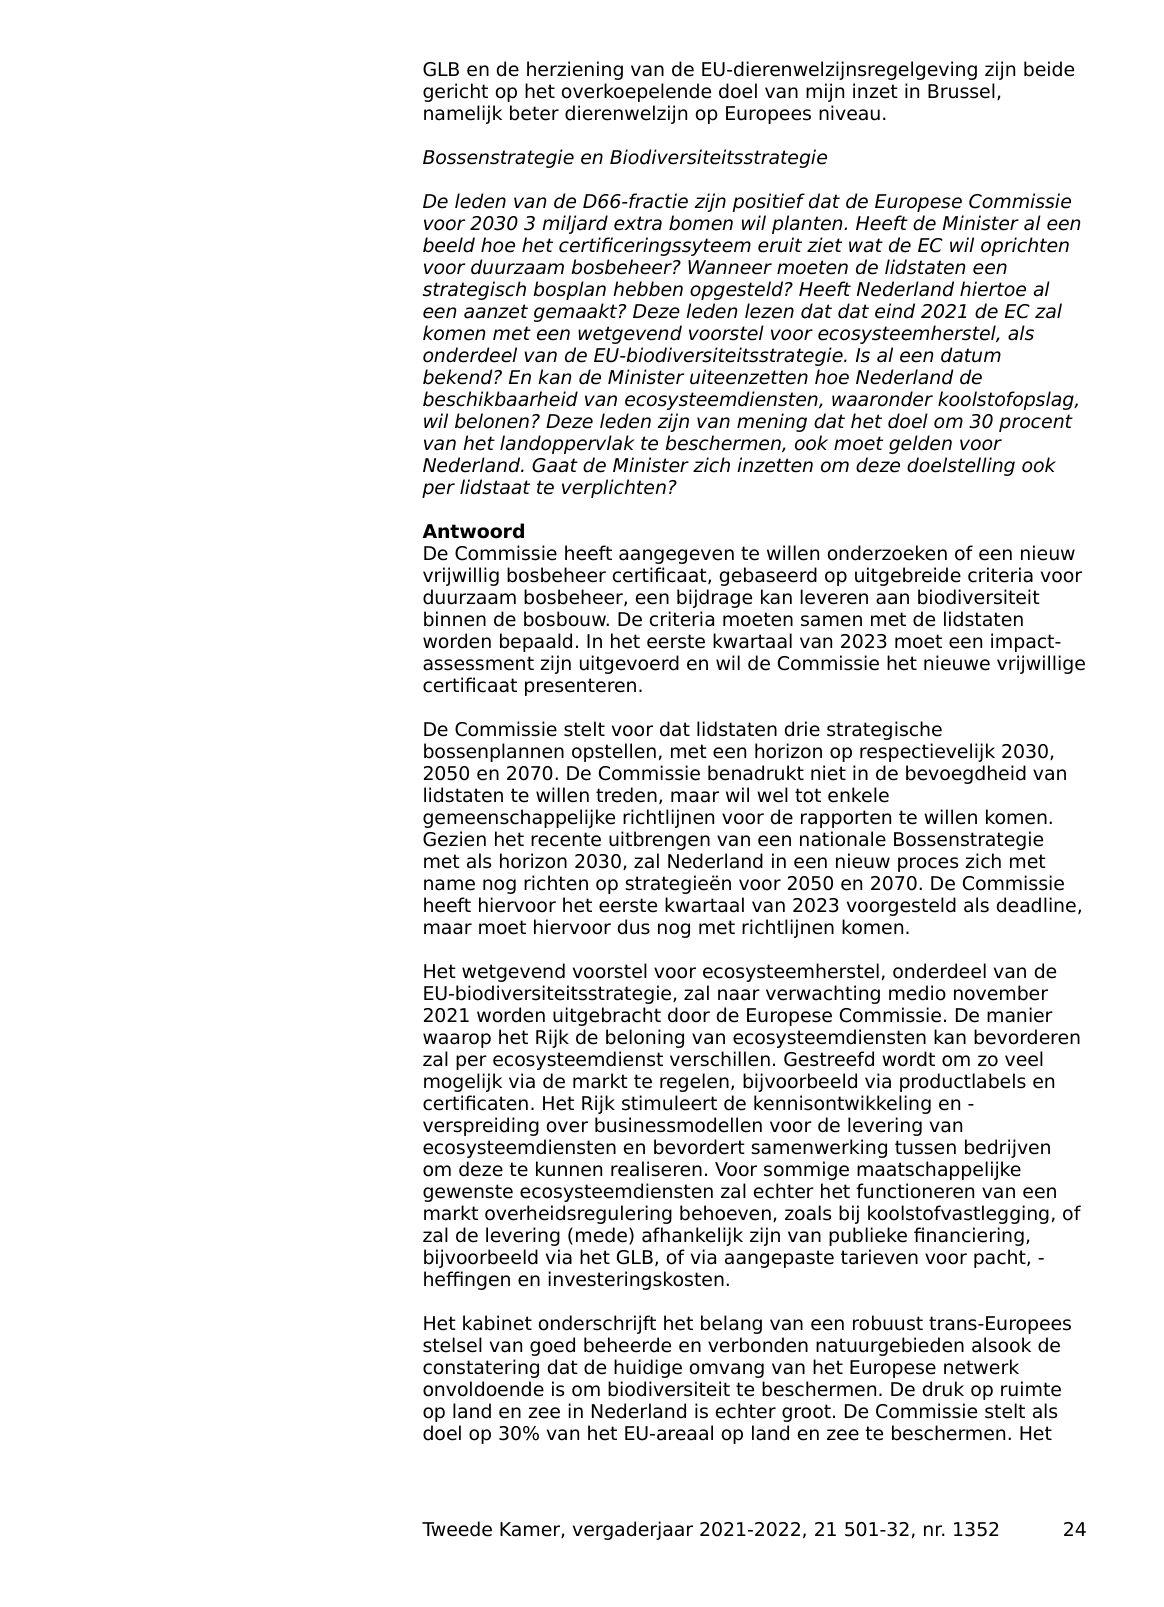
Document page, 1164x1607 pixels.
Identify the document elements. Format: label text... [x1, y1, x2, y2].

text De Commissie heeft aangegeven te willen onderzoeken of een nieuw vrijwillig bosbeheer certificaat, gebaseerd op uitgebreide criteria voor duurzaam bosbeheer, een bijdrage kan leveren aan biodiversiteit binnen de bosbouw. De criteria moeten samen met de lidstaten worden bepaald. In het eerste kwartaal van 2023 moet een impact-assessment zijn uitgevoerd en wil de Commissie het nieuwe vrijwillige certificaat presenteren. [422, 543, 1087, 697]
text De leden van de D66-fractie zijn positief dat de Europese Commissie voor 2030 3 miljard extra bomen wil planten. Heeft de Minister al een beeld hoe het certificeringssyteem eruit ziet wat de EC wil oprichten voor duurzaam bosbeheer? Wanneer moeten de lidstaten een strategisch bosplan hebben opgesteld? Heeft Nederland hiertoe al een aanzet gemaakt? Deze leden lezen dat dat eind 2021 de EC zal komen met een wetgevend voorstel voor ecosysteemherstel, als onderdeel van de EU-biodiversiteitsstrategie. Is al een datum bekend? En kan de Minister uiteenzetten hoe Nederland de beschikbaarheid van ecosysteemdiensten, waaronder koolstofopslag, wil belonen? Deze leden zijn van mening dat het doel om 30 procent van het landoppervlak te beschermen, ook moet gelden voor Nederland. Gaat de Minister zich inzetten om deze doelstelling ook per lidstaat te verplichten? [422, 191, 1087, 499]
text De Commissie stelt voor dat lidstaten drie strategische bossenplannen opstellen, met een horizon op respectievelijk 2030, 2050 en 2070. De Commissie benadrukt niet in de bevoegdheid van lidstaten te willen treden, maar wil wel tot enkele gemeenschappelijke richtlijnen voor de rapporten te willen komen. Gezien het recente uitbrengen van een nationale Bossenstrategie met als horizon 2030, zal Nederland in een nieuw proces zich met name nog richten op strategieën voor 2050 en 2070. De Commissie heeft hiervoor het eerste kwartaal van 2023 voorgesteld als deadline, maar moet hiervoor dus nog met richtlijnen komen. [422, 719, 1087, 939]
text GLB en de herziening van de EU-dierenwelzijnsregelgeving zijn beide gericht op het overkoepelende doel van mijn inzet in Brussel, namelijk beter dierenwelzijn op Europees niveau. [422, 59, 1087, 125]
text Antwoord [422, 521, 1087, 543]
text Het wetgevend voorstel voor ecosysteemherstel, onderdeel van de EU-biodiversiteitsstrategie, zal naar verwachting medio november 2021 worden uitgebracht door de Europese Commissie. De manier waarop het Rijk de beloning van ecosysteemdiensten kan bevorderen zal per ecosysteemdienst verschillen. Gestreefd wordt om zo veel mogelijk via de markt te regelen, bijvoorbeeld via productlabels en certificaten. Het Rijk stimuleert de kennisontwikkeling en -verspreiding over businessmodellen voor de levering van ecosysteemdiensten en bevordert samenwerking tussen bedrijven om deze te kunnen realiseren. Voor sommige maatschappelijke gewenste ecosysteemdiensten zal echter het functioneren van een markt overheidsregulering behoeven, zoals bij koolstofvastlegging, of zal de levering (mede) afhankelijk zijn van publieke financiering, bijvoorbeeld via het GLB, of via aangepaste tarieven voor pacht, -heffingen en investeringskosten. [422, 961, 1087, 1291]
text Het kabinet onderschrijft het belang van een robuust trans-Europees stelsel van goed beheerde en verbonden natuurgebieden alsook de constatering dat de huidige omvang van het Europese netwerk onvoldoende is om biodiversiteit te beschermen. De druk op ruimte op land en zee in Nederland is echter groot. De Commissie stelt als doel op 30% van het EU-areaal op land en zee te beschermen. Het [422, 1313, 1087, 1445]
subtitle Bossenstrategie en Biodiversiteitsstrategie [422, 147, 1087, 169]
